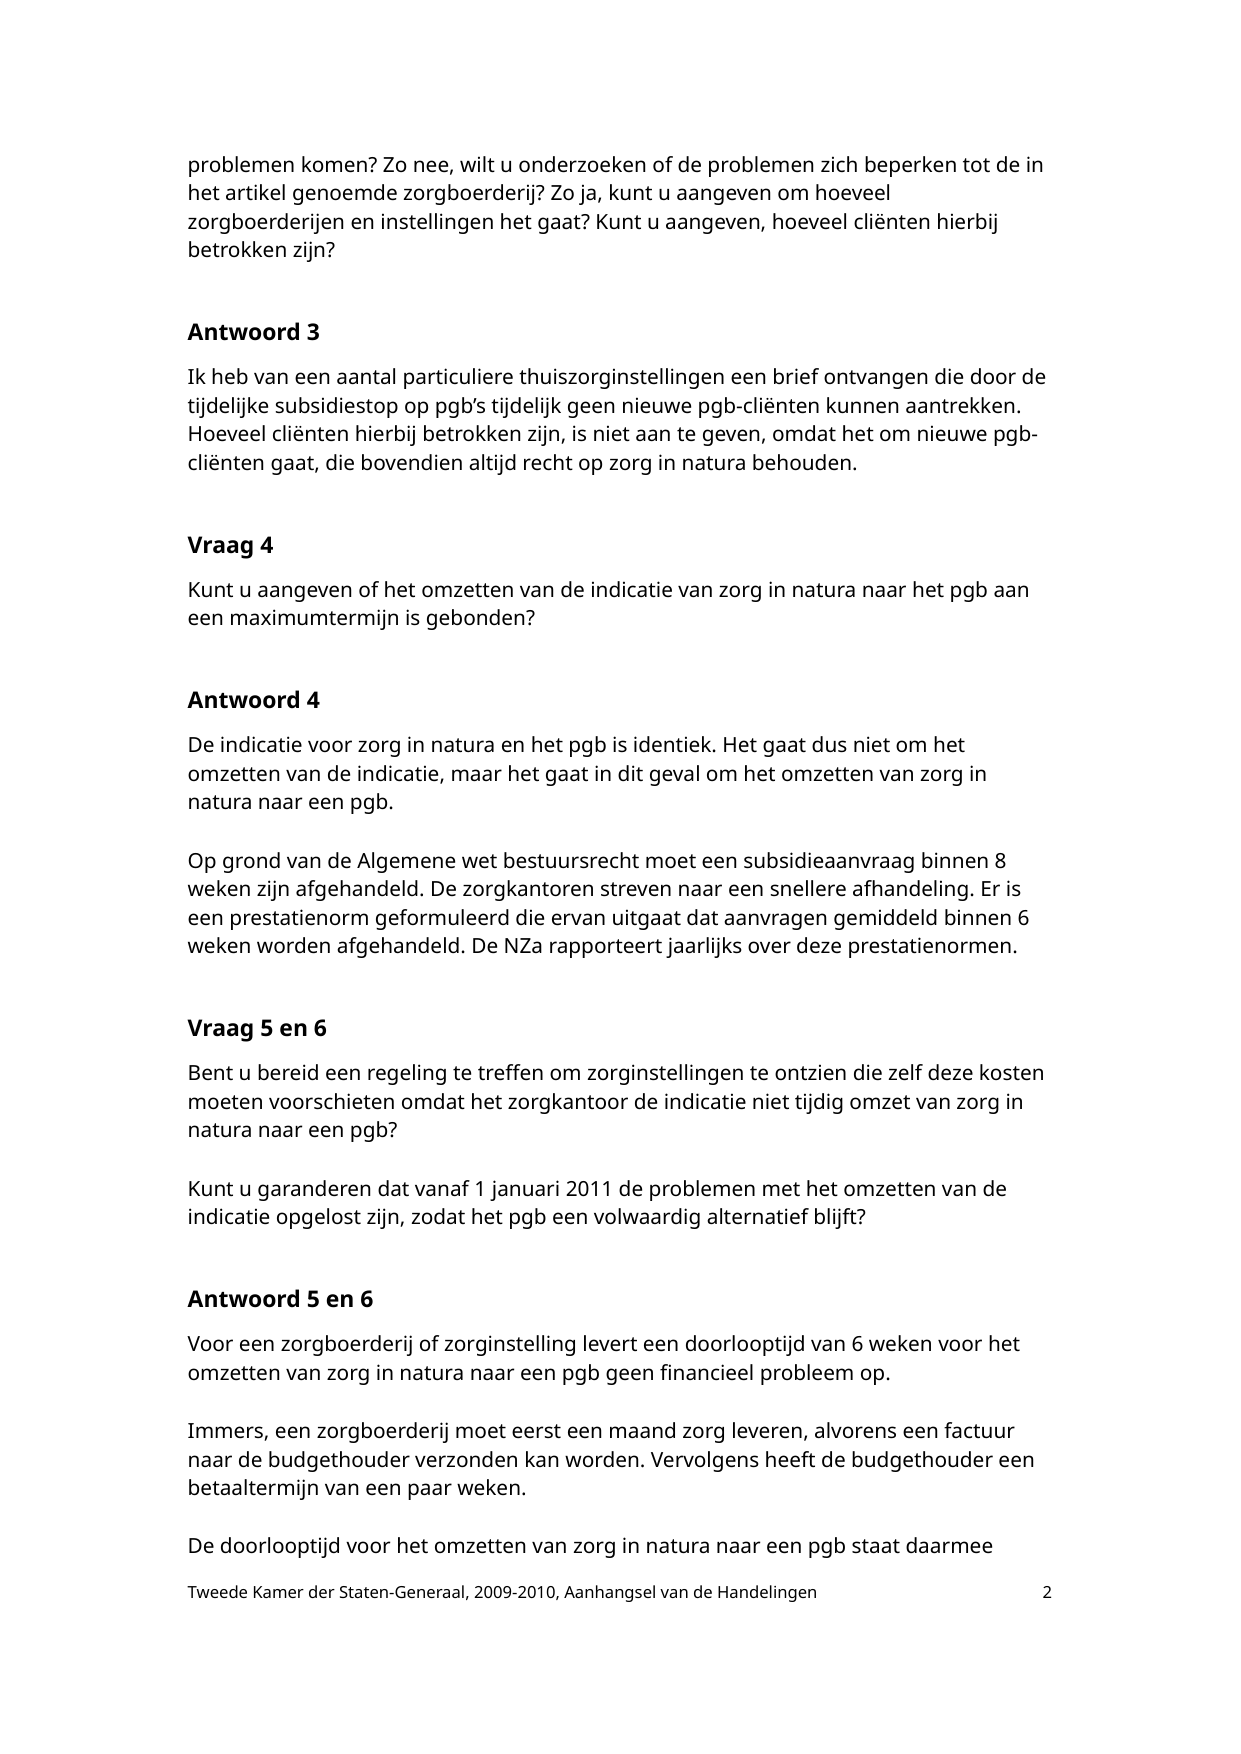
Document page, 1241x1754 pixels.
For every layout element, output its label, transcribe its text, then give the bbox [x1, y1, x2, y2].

subtitle Vraag 5 en 6 [187, 1012, 1053, 1043]
subtitle Antwoord 4 [187, 684, 1053, 716]
text De doorlooptijd voor het omzetten van zorg in natura naar een pgb staat daarmee [187, 1532, 1053, 1560]
text Immers, een zorgboerderij moet eerst een maand zorg leveren, alvorens een factuur naar de budgethouder verzonden kan worden. Vervolgens heeft de budgethouder een betaaltermijn van een paar weken. [187, 1416, 1053, 1502]
subtitle Vraag 4 [187, 529, 1053, 560]
text Voor een zorgboerderij of zorginstelling levert een doorlooptijd van 6 weken voor het omzetten van zorg in natura naar een pgb geen financieel probleem op. [187, 1329, 1053, 1386]
text De indicatie voor zorg in natura en het pgb is identiek. Het gaat dus niet om het omzetten van de indicatie, maar het gaat in dit geval om het omzetten van zorg in natura naar een pgb. [187, 731, 1053, 816]
subtitle Antwoord 5 en 6 [187, 1283, 1053, 1314]
subtitle Antwoord 3 [187, 316, 1053, 347]
text Op grond van de Algemene wet bestuursrecht moet een subsidieaanvraag binnen 8 weken zijn afgehandeld. De zorgkantoren streven naar een snellere afhandeling. Er is een prestatienorm geformuleerd die ervan uitgaat dat aanvragen gemiddeld binnen 6 weken worden afgehandeld. De NZa rapporteert jaarlijks over deze prestatienormen. [187, 846, 1053, 960]
text Ik heb van een aantal particuliere thuiszorginstellingen een brief ontvangen die door de tijdelijke subsidiestop op pgb’s tijdelijk geen nieuwe pgb-cliënten kunnen aantrekken. Hoeveel cliënten hierbij betrokken zijn, is niet aan te geven, omdat het om nieuwe pgb-cliënten gaat, die bovendien altijd recht op zorg in natura behouden. [187, 362, 1053, 476]
text Kunt u aangeven of het omzetten van de indicatie van zorg in natura naar het pgb aan een maximumtermijn is gebonden? [187, 575, 1053, 632]
text Kunt u garanderen dat vanaf 1 januari 2011 de problemen met het omzetten van de indicatie opgelost zijn, zodat het pgb een volwaardig alternatief blijft? [187, 1174, 1053, 1231]
text problemen komen? Zo nee, wilt u onderzoeken of de problemen zich beperken tot de in het artikel genoemde zorgboerderij? Zo ja, kunt u aangeven om hoeveel zorgboerderijen en instellingen het gaat? Kunt u aangeven, hoeveel cliënten hierbij betrokken zijn? [187, 150, 1053, 264]
text Bent u bereid een regeling te treffen om zorginstellingen te ontzien die zelf deze kosten moeten voorschieten omdat het zorgkantoor de indicatie niet tijdig omzet van zorg in natura naar een pgb? [187, 1058, 1053, 1144]
